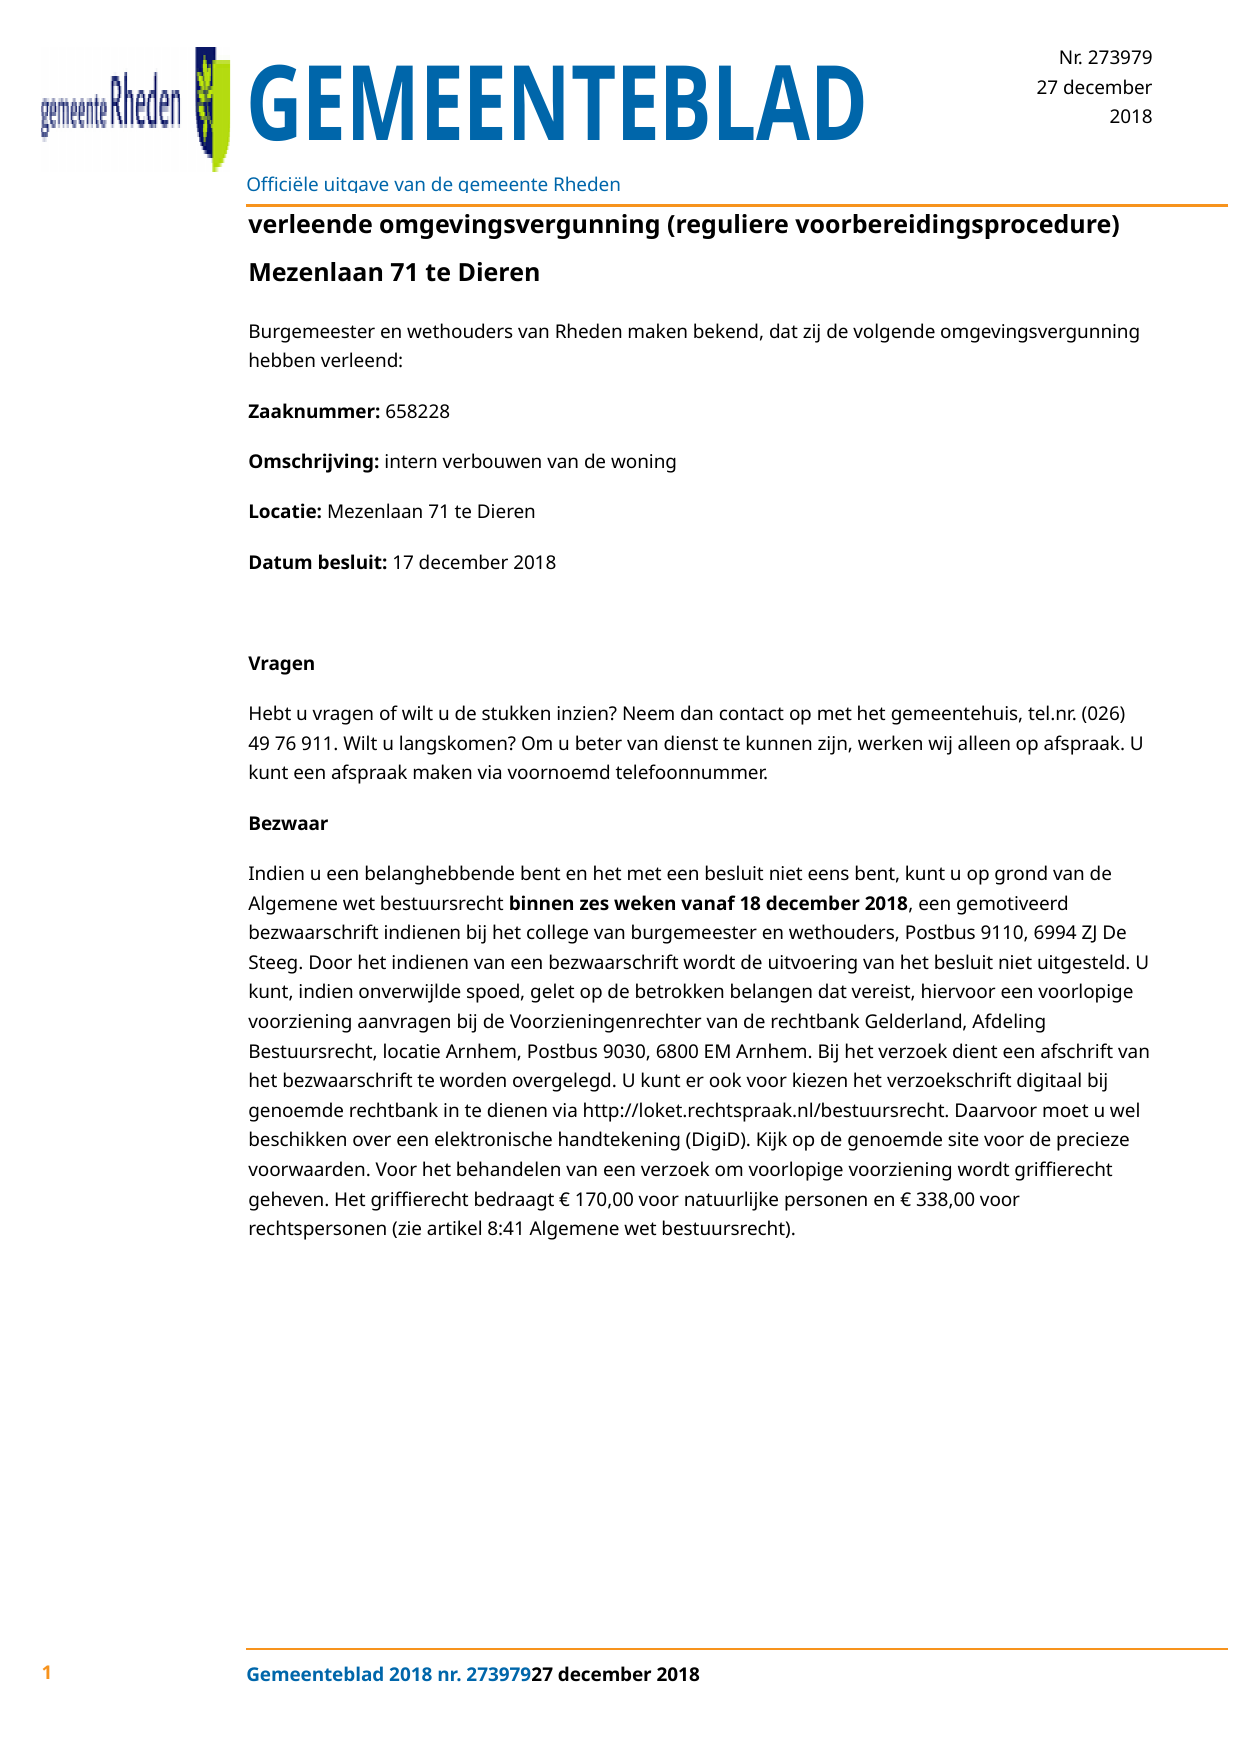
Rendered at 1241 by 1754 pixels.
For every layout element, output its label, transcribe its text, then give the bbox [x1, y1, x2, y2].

text Locatie: Mezenlaan 71 te Dieren [248, 499, 1152, 524]
text Datum besluit: 17 december 2018 [248, 549, 1152, 575]
picture [41, 47, 231, 172]
text Omschrijving: intern verbouwen van de woning [248, 448, 1152, 474]
text Hebt u vragen of wilt u de stukken inzien? Neem dan contact op met het gemeentehuis, tel.nr. (026) 49 76 911. Wilt u langskomen? Om u beter van dienst te kunnen zijn, werken wij alleen op afspraak. U kunt een afspraak maken via voornoemd telefoonnummer. [248, 700, 1152, 785]
text Bezwaar [248, 810, 1152, 836]
text verleende omgevingsvergunning (reguliere voorbereidingsprocedure) Mezenlaan 71 te Dieren [248, 207, 1152, 288]
text Indien u een belanghebbende bent en het met een besluit niet eens bent, kunt u op grond van de Algemene wet bestuursrecht binnen zes weken vanaf 18 december 2018, een gemotiveerd bezwaarschrift indienen bij het college van burgemeester en wethouders, Postbus 9110, 6994 ZJ De Steeg. Door het indienen van een bezwaarschrift wordt de uitvoering van het besluit niet uitgesteld. U kunt, indien onverwijlde spoed, gelet op de betrokken belangen dat vereist, hiervoor een voorlopige voorziening aanvragen bij de Voorzieningenrechter van de rechtbank Gelderland, Afdeling Bestuursrecht, locatie Arnhem, Postbus 9030, 6800 EM Arnhem. Bij het verzoek dient een afschrift van het bezwaarschrift te worden overgelegd. U kunt er ook voor kiezen het verzoekschrift digitaal bij genoemde rechtbank in te dienen via http://loket.rechtspraak.nl/bestuursrecht. Daarvoor moet u wel beschikken over een elektronische handtekening (DigiD). Kijk op de genoemde site voor de precieze voorwaarden. Voor het behandelen van een verzoek om voorlopige voorziening wordt griffierecht geheven. Het griffierecht bedraagt € 170,00 voor natuurlijke personen en € 338,00 voor rechtspersonen (zie artikel 8:41 Algemene wet bestuursrecht). [248, 860, 1152, 1241]
text Vragen [248, 650, 1152, 676]
text Burgemeester en wethouders van Rheden maken bekend, dat zij de volgende omgevingsvergunning hebben verleend: [248, 318, 1152, 373]
text Zaaknummer: 658228 [248, 398, 1152, 424]
